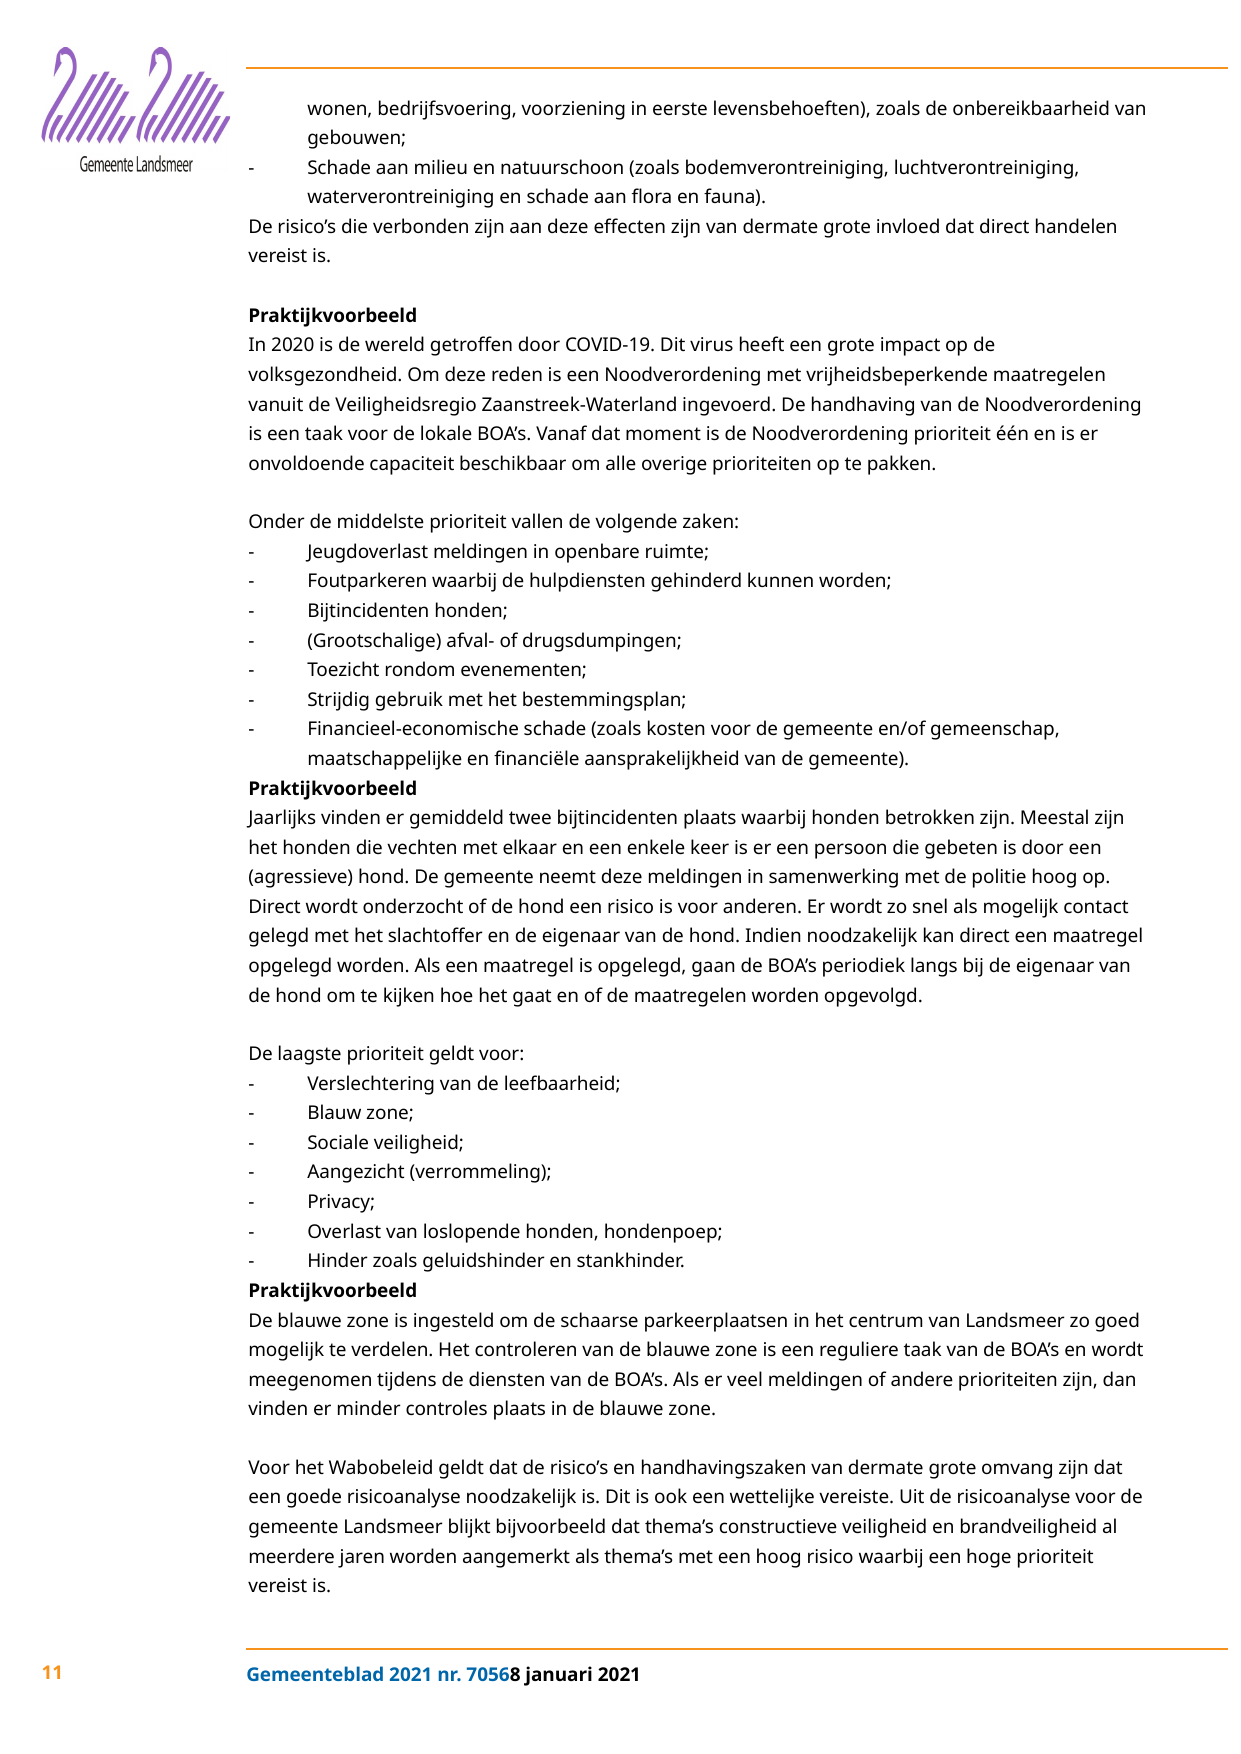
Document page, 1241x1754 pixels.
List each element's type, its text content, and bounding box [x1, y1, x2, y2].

list Schade aan milieu en natuurschoon (zoals bodemverontreiniging, luchtverontreiniging, waterverontreiniging en schade aan flora en fauna). [248, 154, 1152, 209]
list Overlast van loslopende honden, hondenpoep; [248, 1218, 1152, 1244]
list Verslechtering van de leefbaarheid; [248, 1070, 1152, 1096]
list Bijtincidenten honden; [248, 597, 1152, 623]
list Sociale veiligheid; [248, 1129, 1152, 1155]
list Blauw zone; [248, 1099, 1152, 1125]
list Hinder zoals geluidshinder en stankhinder. [248, 1247, 1152, 1273]
text De laagste prioriteit geldt voor: [248, 1040, 1152, 1066]
list (Grootschalige) afval- of drugsdumpingen; [248, 627, 1152, 652]
table_header Praktijkvoorbeeld Jaarlijks vinden er gemiddeld twee bijtincidenten plaats waarbij honden betrokken zijn. Meestal zijn het honden die vechten met elkaar en een enkele keer is er een persoon die gebeten is door een (agressieve) hond. De gemeente neemt deze meldingen in samenwerking met de politie hoog op. Direct wordt onderzocht of de hond een risico is voor anderen. Er wordt zo snel als mogelijk contact gelegd met het slachtoffer en de eigenaar van de hond. Indien noodzakelijk kan direct een maatregel opgelegd worden. Als een maatregel is opgelegd, gaan de BOA’s periodiek langs bij de eigenaar van de hond om te kijken hoe het gaat en of de maatregelen worden opgevolgd. [248, 775, 1152, 1008]
picture [41, 47, 231, 172]
table_header Praktijkvoorbeeld In 2020 is de wereld getroffen door COVID-19. Dit virus heeft een grote impact op de volksgezondheid. Om deze reden is een Noodverordening met vrijheidsbeperkende maatregelen vanuit de Veiligheidsregio Zaanstreek-Waterland ingevoerd. De handhaving van de Noodverordening is een taak voor de lokale BOA’s. Vanaf dat moment is de Noodverordening prioriteit één en is er onvoldoende capaciteit beschikbaar om alle overige prioriteiten op te pakken. [248, 302, 1152, 476]
list Strijdig gebruik met het bestemmingsplan; [248, 686, 1152, 712]
list Foutparkeren waarbij de hulpdiensten gehinderd kunnen worden; [248, 568, 1152, 593]
list Jeugdoverlast meldingen in openbare ruimte; [248, 538, 1152, 564]
text De risico’s die verbonden zijn aan deze effecten zijn van dermate grote invloed dat direct handelen vereist is. [248, 213, 1152, 268]
list Toezicht rondom evenementen; [248, 656, 1152, 682]
text Voor het Wabobeleid geldt dat de risico’s en handhavingszaken van dermate grote omvang zijn dat een goede risicoanalyse noodzakelijk is. Dit is ook een wettelijke vereiste. Uit de risicoanalyse voor de gemeente Landsmeer blijkt bijvoorbeeld dat thema’s constructieve veiligheid en brandveiligheid al meerdere jaren worden aangemerkt als thema’s met een hoog risico waarbij een hoge prioriteit vereist is. [248, 1454, 1152, 1598]
list wonen, bedrijfsvoering, voorziening in eerste levensbehoeften), zoals de onbereikbaarheid van gebouwen; [248, 95, 1152, 150]
text Onder de middelste prioriteit vallen de volgende zaken: [248, 508, 1152, 534]
list Aangezicht (verrommeling); [248, 1159, 1152, 1184]
list Financieel-economische schade (zoals kosten voor de gemeente en/of gemeenschap, maatschappelijke en financiële aansprakelijkheid van de gemeente). [248, 716, 1152, 771]
list Privacy; [248, 1188, 1152, 1214]
table_header Praktijkvoorbeeld De blauwe zone is ingesteld om de schaarse parkeerplaatsen in het centrum van Landsmeer zo goed mogelijk te verdelen. Het controleren van de blauwe zone is een reguliere taak van de BOA’s en wordt meegenomen tijdens de diensten van de BOA’s. Als er veel meldingen of andere prioriteiten zijn, dan vinden er minder controles plaats in de blauwe zone. [248, 1277, 1152, 1421]
